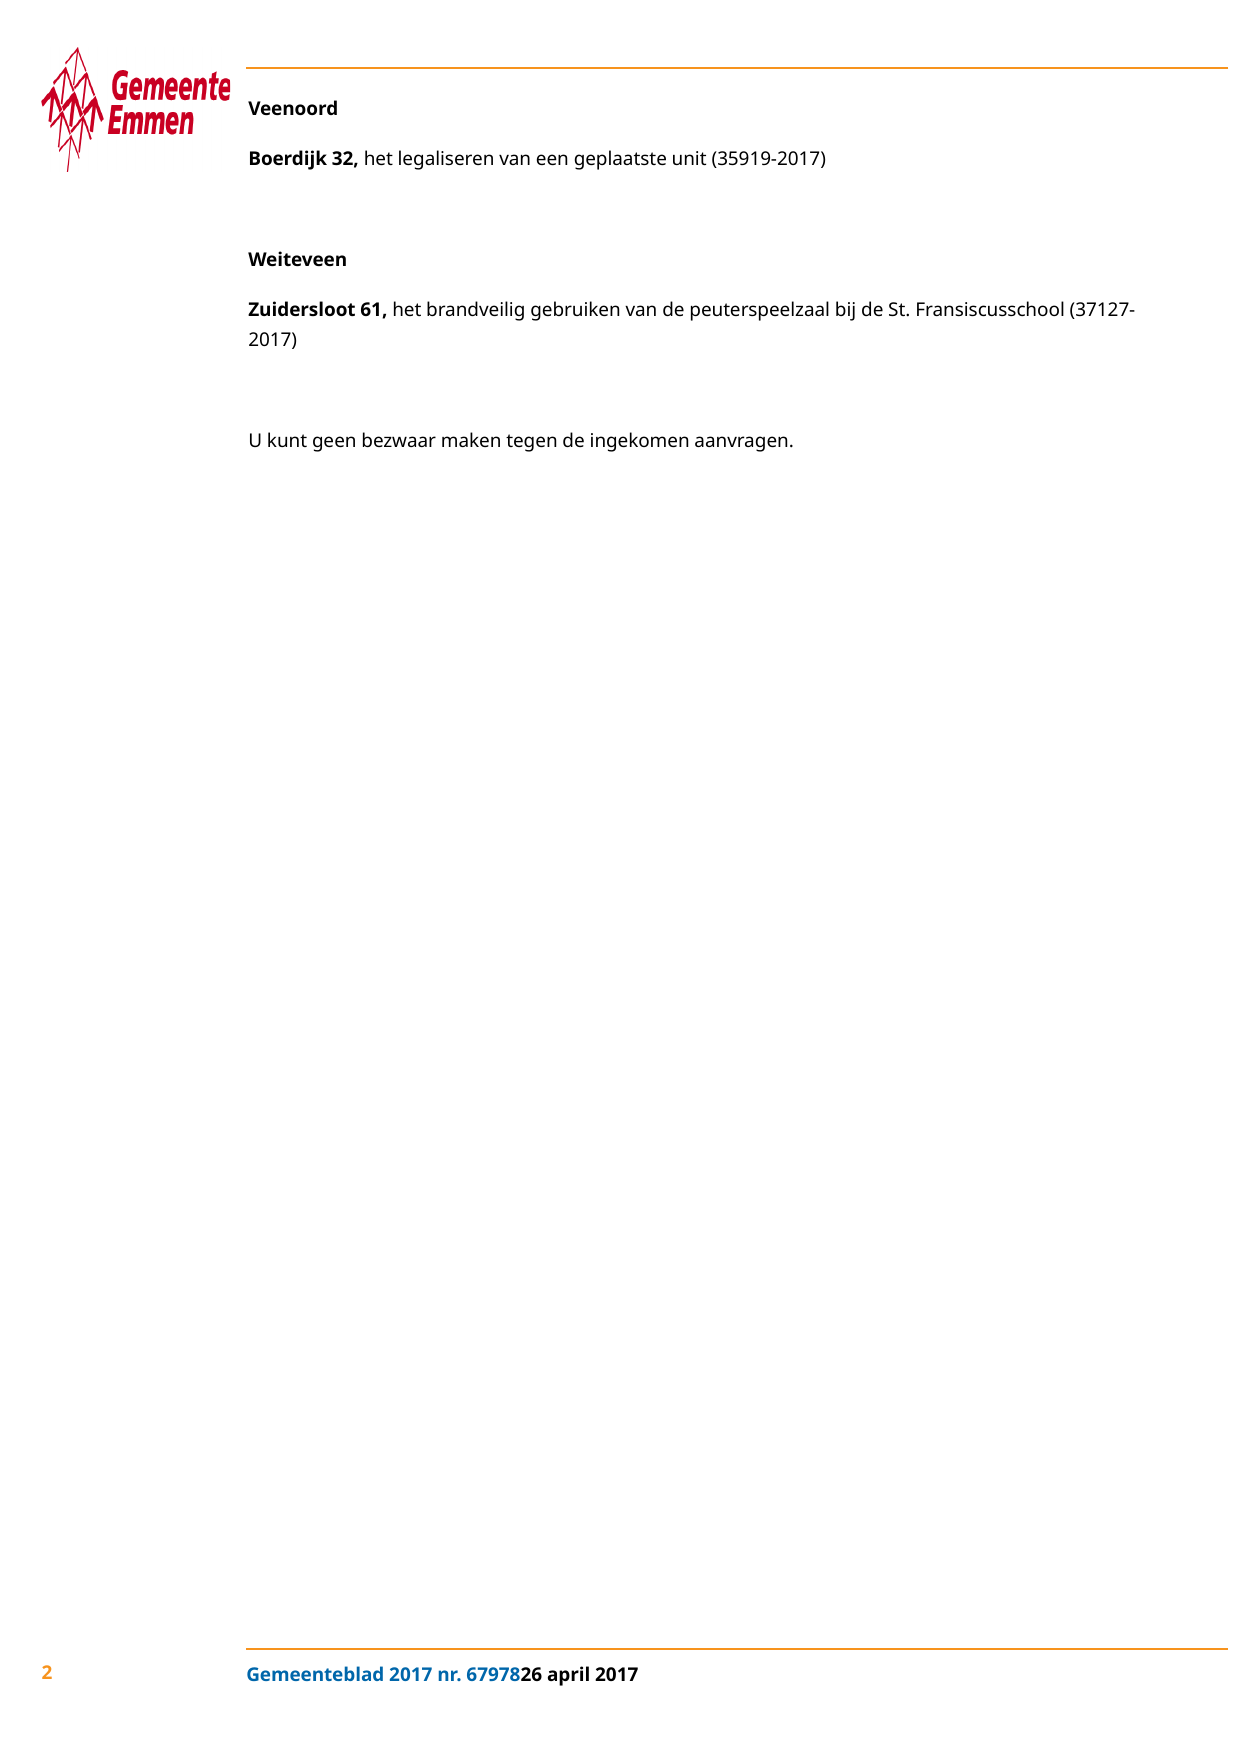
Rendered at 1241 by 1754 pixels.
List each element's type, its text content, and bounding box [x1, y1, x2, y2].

text Zuidersloot 61, het brandveilig gebruiken van de peuterspeelzaal bij de St. Fransiscusschool (37127-2017) [248, 296, 1152, 352]
text Veenoord [248, 95, 1152, 121]
text Boerdijk 32, het legaliseren van een geplaatste unit (35919-2017) [248, 145, 1152, 171]
text U kunt geen bezwaar maken tegen de ingekomen aanvragen. [248, 427, 1152, 453]
text Weiteveen [248, 246, 1152, 272]
picture [41, 47, 231, 172]
